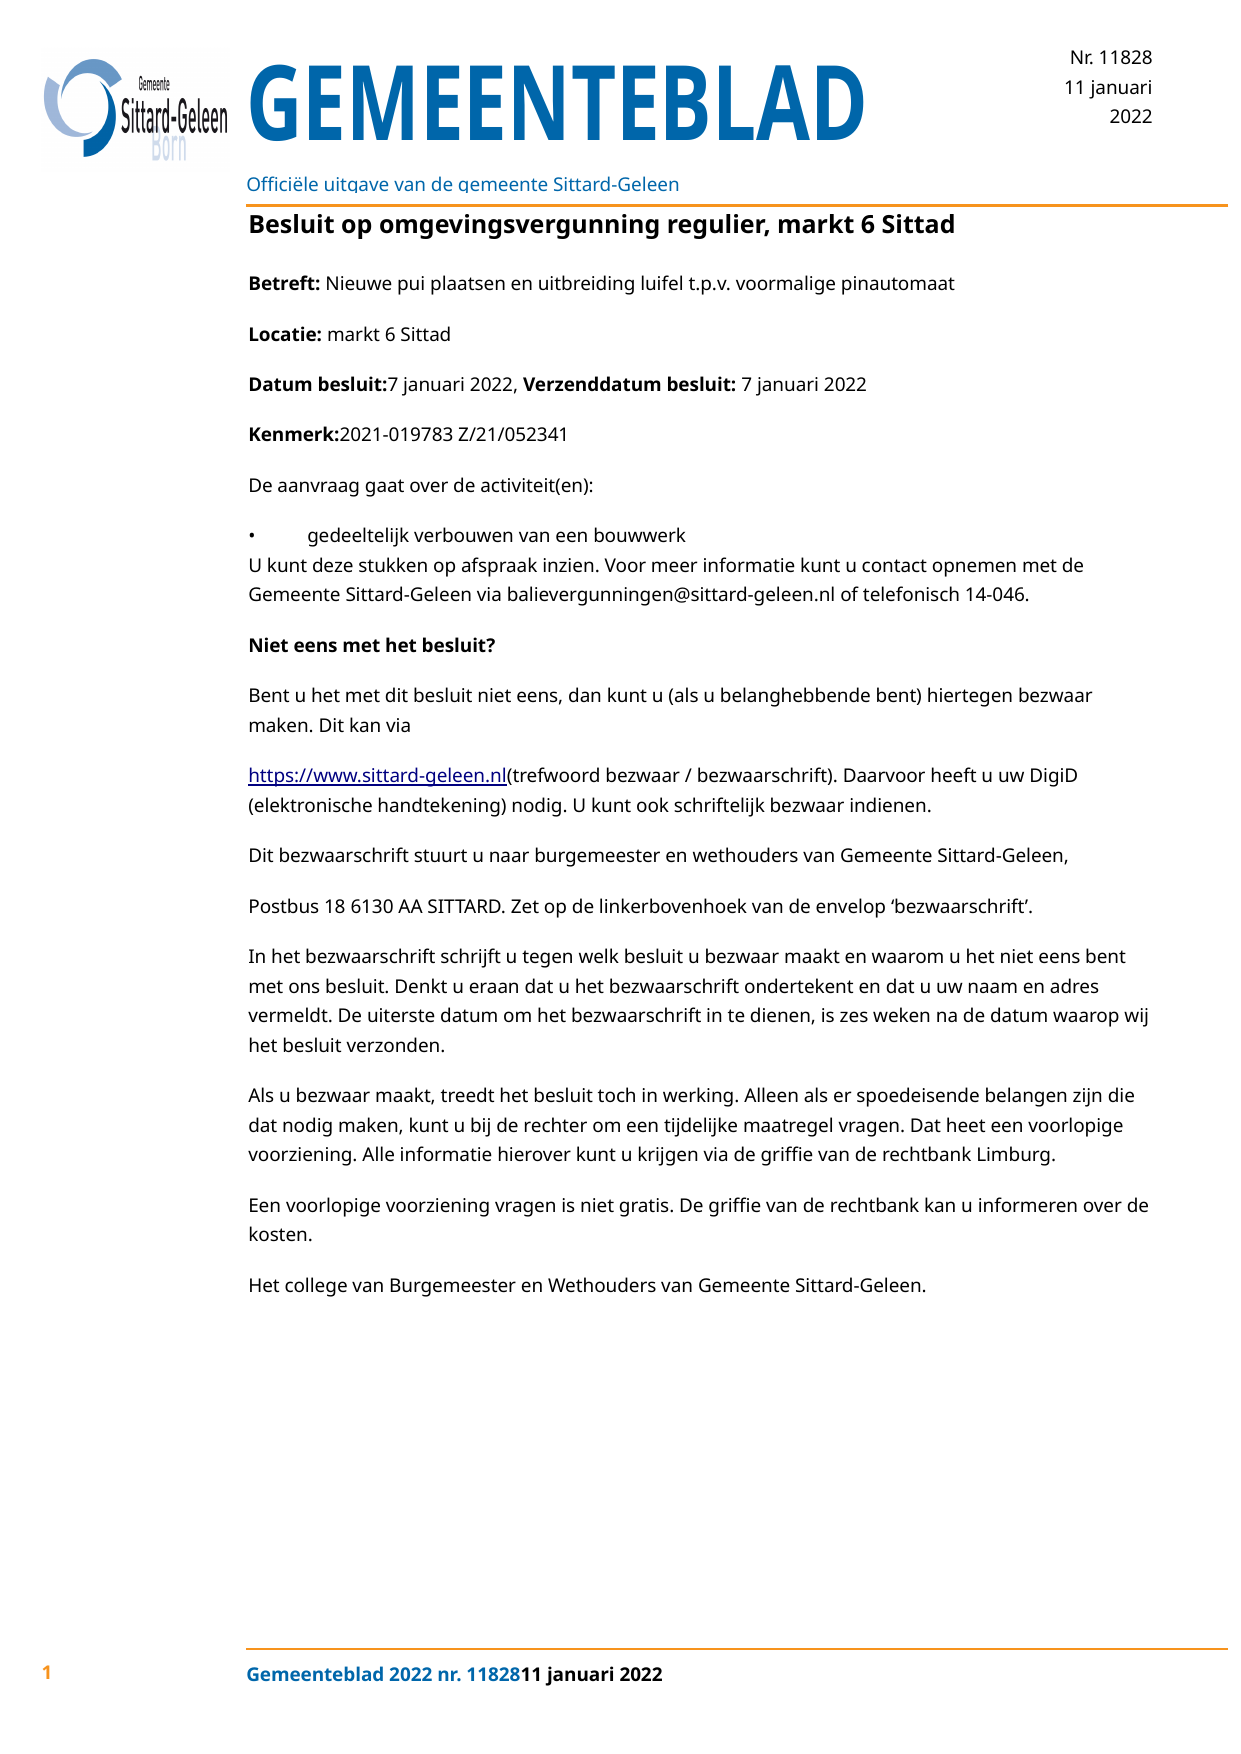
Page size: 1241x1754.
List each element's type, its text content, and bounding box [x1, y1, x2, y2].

text In het bezwaarschrift schrijft u tegen welk besluit u bezwaar maakt en waarom u het niet eens bent met ons besluit. Denkt u eraan dat u het bezwaarschrift ondertekent en dat u uw naam en adres vermeldt. De uiterste datum om het bezwaarschrift in te dienen, is zes weken na de datum waarop wij het besluit verzonden. [248, 943, 1152, 1058]
text Het college van Burgemeester en Wethouders van Gemeente Sittard-Geleen. [248, 1272, 1152, 1298]
text Dit bezwaarschrift stuurt u naar burgemeester en wethouders van Gemeente Sittard-Geleen, [248, 842, 1152, 868]
text Een voorlopige voorziening vragen is niet gratis. De griffie van de rechtbank kan u informeren over de kosten. [248, 1192, 1152, 1247]
text https://www.sittard-geleen.nl(trefwoord bezwaar / bezwaarschrift). Daarvoor heeft u uw DigiD (elektronische handtekening) nodig. U kunt ook schriftelijk bezwaar indienen. [248, 762, 1152, 818]
text Locatie: markt 6 Sittad [248, 321, 1152, 346]
text Betreft: Nieuwe pui plaatsen en uitbreiding luifel t.p.v. voormalige pinautomaat [248, 270, 1152, 296]
text Besluit op omgevingsvergunning regulier, markt 6 Sittad [248, 207, 1152, 241]
text De aanvraag gaat over de activiteit(en): [248, 472, 1152, 498]
text Als u bezwaar maakt, treedt het besluit toch in werking. Alleen als er spoedeisende belangen zijn die dat nodig maken, kunt u bij de rechter om een tijdelijke maatregel vragen. Dat heet een voorlopige voorziening. Alle informatie hierover kunt u krijgen via de griffie van de rechtbank Limburg. [248, 1082, 1152, 1167]
list gedeeltelijk verbouwen van een bouwwerk [248, 522, 1152, 548]
text Niet eens met het besluit? [248, 632, 1152, 658]
text Kenmerk:2021-019783 Z/21/052341 [248, 422, 1152, 447]
picture [41, 47, 231, 172]
text Bent u het met dit besluit niet eens, dan kunt u (als u belanghebbende bent) hiertegen bezwaar maken. Dit kan via [248, 682, 1152, 738]
text U kunt deze stukken op afspraak inzien. Voor meer informatie kunt u contact opnemen met de Gemeente Sittard-Geleen via balievergunningen@sittard-geleen.nl of telefonisch 14-046. [248, 552, 1152, 607]
text Postbus 18 6130 AA SITTARD. Zet op de linkerbovenhoek van de envelop ‘bezwaarschrift’. [248, 893, 1152, 918]
text Datum besluit:7 januari 2022, Verzenddatum besluit: 7 januari 2022 [248, 371, 1152, 397]
